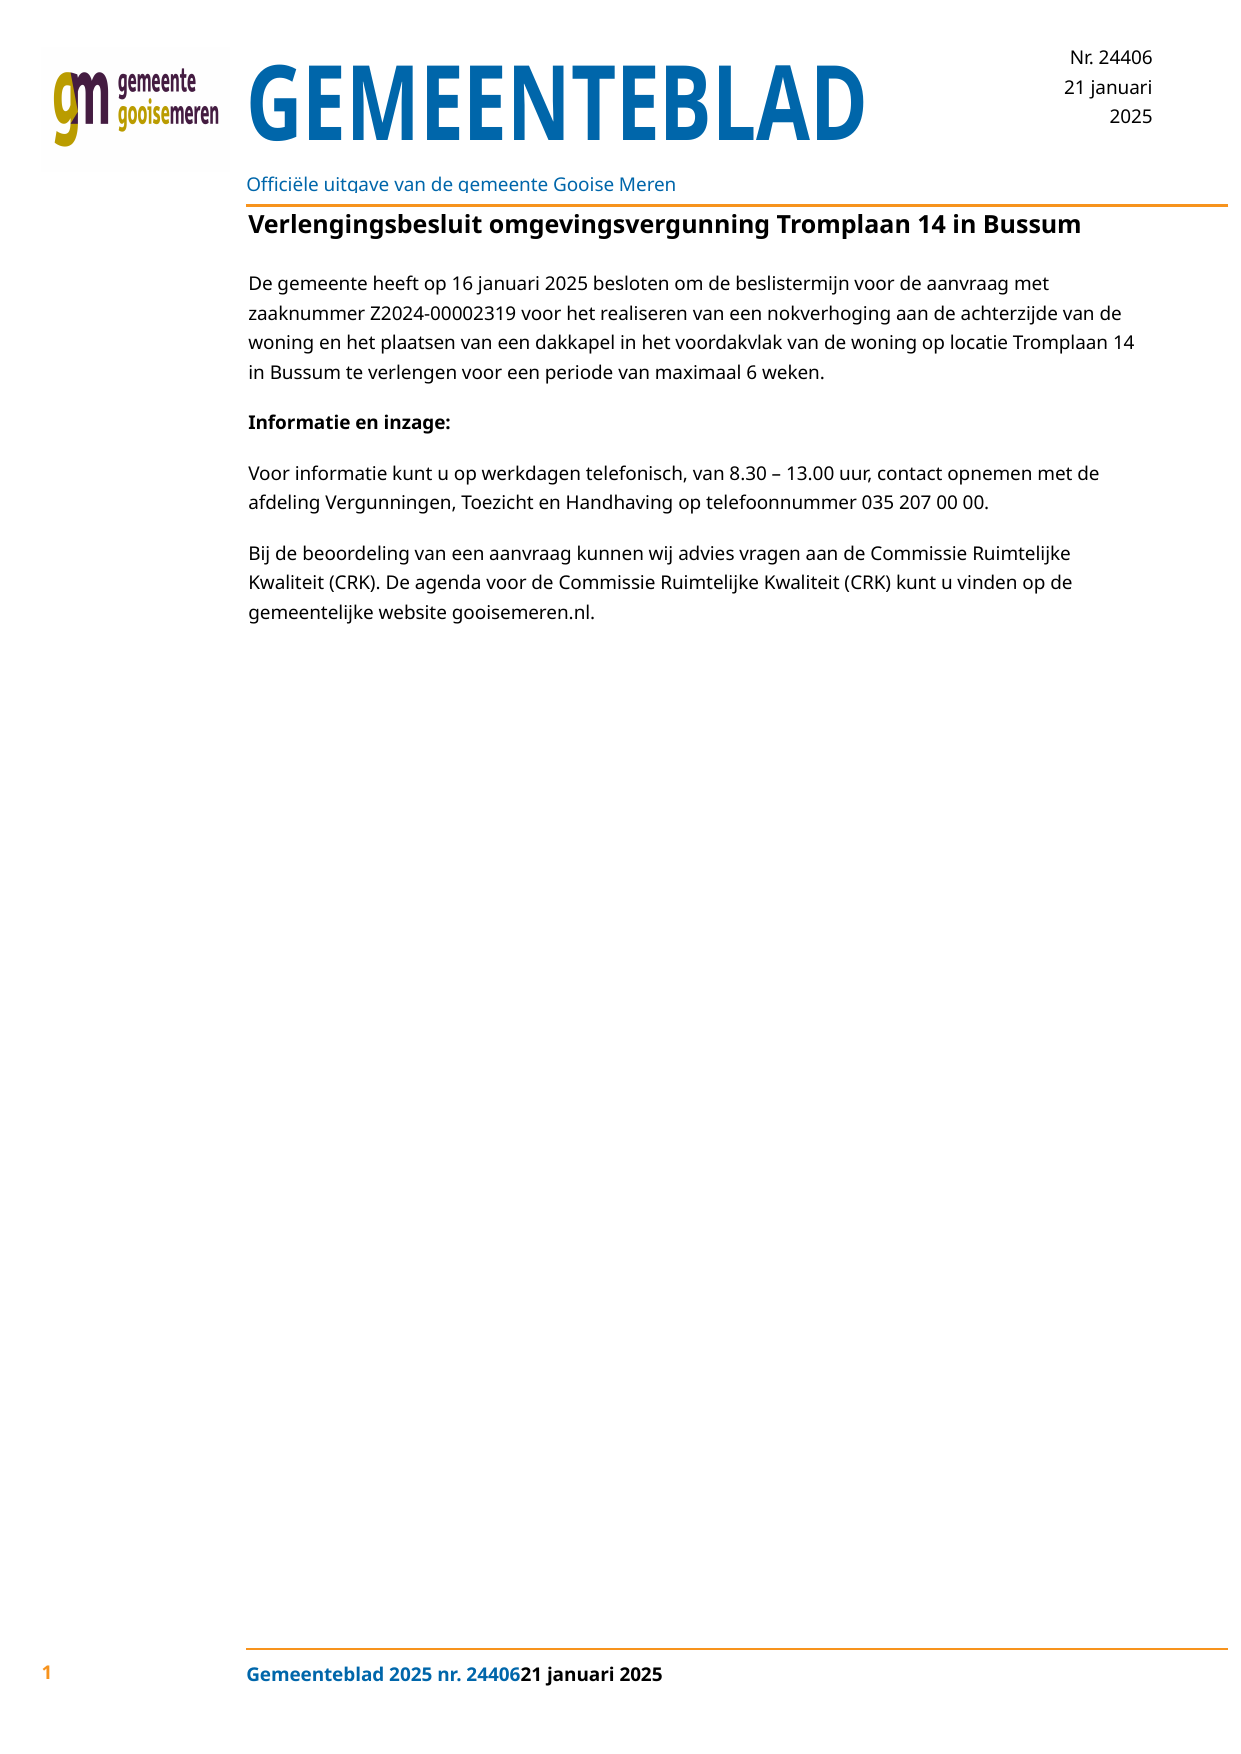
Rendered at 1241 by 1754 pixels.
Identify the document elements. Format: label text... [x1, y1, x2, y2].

picture [41, 47, 231, 172]
text De gemeente heeft op 16 januari 2025 besloten om de beslistermijn voor de aanvraag met zaaknummer Z2024-00002319 voor het realiseren van een nokverhoging aan de achterzijde van de woning en het plaatsen van een dakkapel in het voordakvlak van de woning op locatie Tromplaan 14 in Bussum te verlengen voor een periode van maximaal 6 weken. [248, 270, 1152, 385]
text Bij de beoordeling van een aanvraag kunnen wij advies vragen aan de Commissie Ruimtelijke Kwaliteit (CRK). De agenda voor de Commissie Ruimtelijke Kwaliteit (CRK) kunt u vinden op de gemeentelijke website gooisemeren.nl. [248, 540, 1152, 625]
text Verlengingsbesluit omgevingsvergunning Tromplaan 14 in Bussum [248, 207, 1152, 241]
text Informatie en inzage: [248, 409, 1152, 435]
text Voor informatie kunt u op werkdagen telefonisch, van 8.30 – 13.00 uur, contact opnemen met de afdeling Vergunningen, Toezicht en Handhaving op telefoonnummer 035 207 00 00. [248, 460, 1152, 515]
